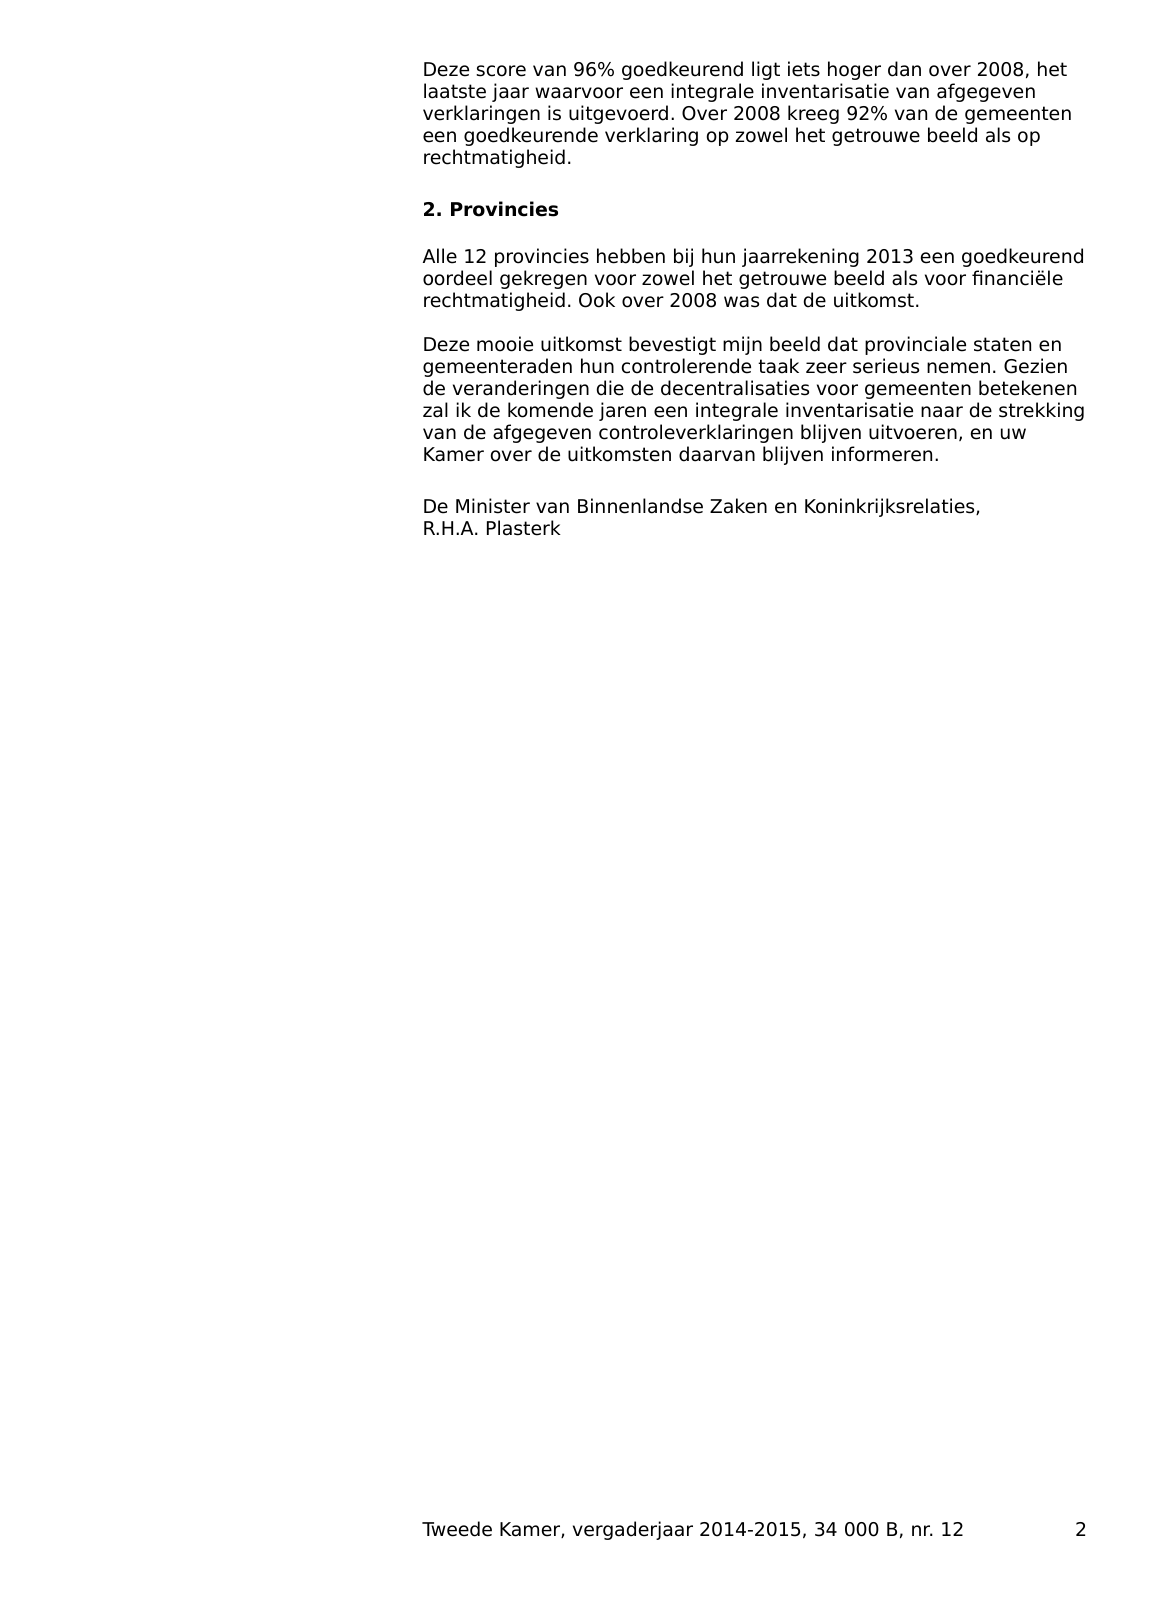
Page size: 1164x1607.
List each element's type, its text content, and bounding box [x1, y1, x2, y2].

text Deze mooie uitkomst bevestigt mijn beeld dat provinciale staten en gemeenteraden hun controlerende taak zeer serieus nemen. Gezien de veranderingen die de decentralisaties voor gemeenten betekenen zal ik de komende jaren een integrale inventarisatie naar de strekking van de afgegeven controleverklaringen blijven uitvoeren, en uw Kamer over de uitkomsten daarvan blijven informeren. [422, 334, 1087, 466]
text Deze score van 96% goedkeurend ligt iets hoger dan over 2008, het laatste jaar waarvoor een integrale inventarisatie van afgegeven verklaringen is uitgevoerd. Over 2008 kreeg 92% van de gemeenten een goedkeurende verklaring op zowel het getrouwe beeld als op rechtmatigheid. [422, 59, 1087, 169]
text De Minister van Binnenlandse Zaken en Koninkrijksrelaties, R.H.A. Plasterk [422, 496, 1087, 540]
subtitle 2. Provincies [422, 199, 1087, 221]
text Alle 12 provincies hebben bij hun jaarrekening 2013 een goedkeurend oordeel gekregen voor zowel het getrouwe beeld als voor financiële rechtmatigheid. Ook over 2008 was dat de uitkomst. [422, 246, 1087, 312]
